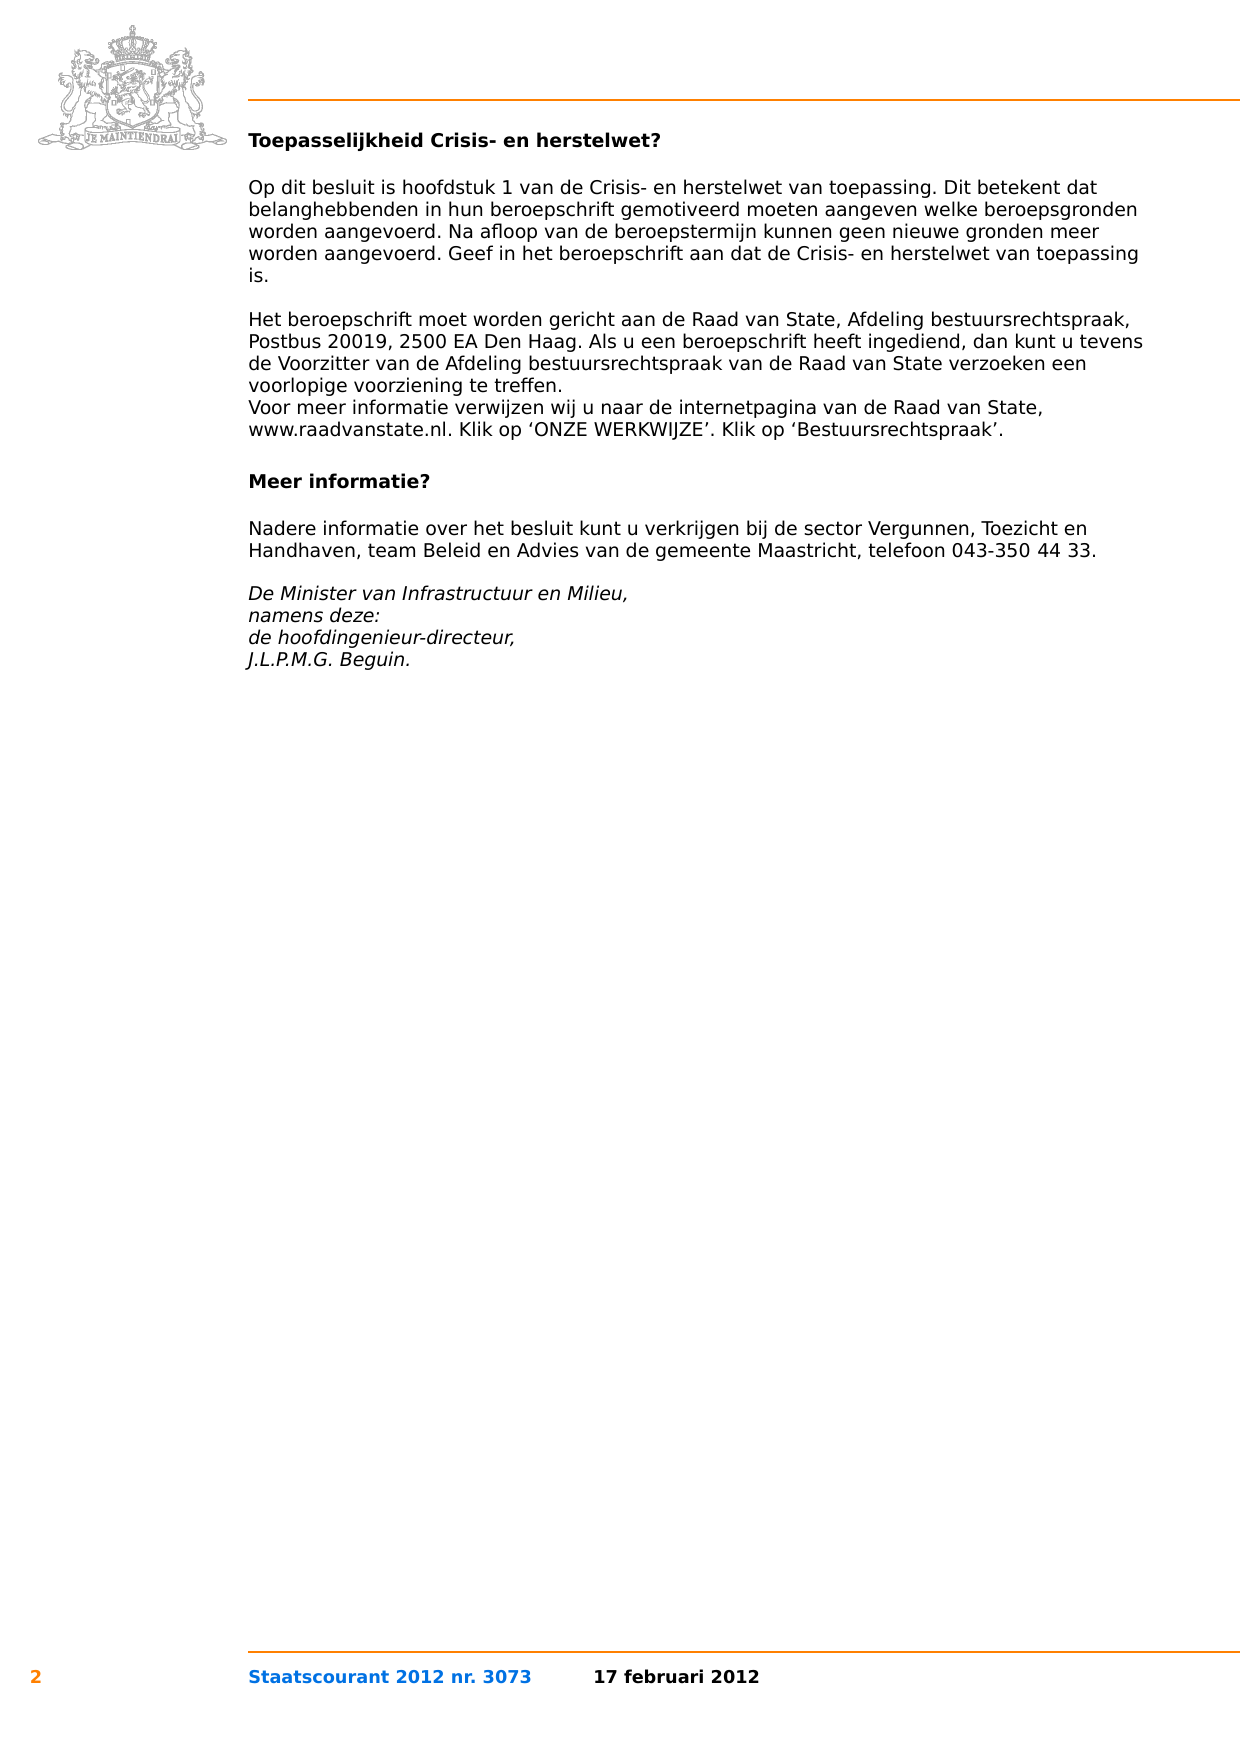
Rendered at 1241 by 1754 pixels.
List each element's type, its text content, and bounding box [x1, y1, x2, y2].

text Op dit besluit is hoofdstuk 1 van de Crisis- en herstelwet van toepassing. Dit betekent dat belanghebbenden in hun beroepschrift gemotiveerd moeten aangeven welke beroepsgronden worden aangevoerd. Na afloop van de beroepstermijn kunnen geen nieuwe gronden meer worden aangevoerd. Geef in het beroepschrift aan dat de Crisis- en herstelwet van toepassing is. [248, 177, 1163, 287]
text De Minister van Infrastructuur en Milieu, namens deze: de hoofdingenieur-directeur, J.L.P.M.G. Beguin. [248, 583, 1163, 671]
subtitle Toepasselijkheid Crisis- en herstelwet? [248, 130, 1163, 152]
text Het beroepschrift moet worden gericht aan de Raad van State, Afdeling bestuursrechtspraak, Postbus 20019, 2500 EA Den Haag. Als u een beroepschrift heeft ingediend, dan kunt u tevens de Voorzitter van de Afdeling bestuursrechtspraak van de Raad van State verzoeken een voorlopige voorziening te treffen. [248, 309, 1163, 397]
text Voor meer informatie verwijzen wij u naar de internetpagina van de Raad van State, www.raadvanstate.nl. Klik op ‘ONZE WERKWIJZE’. Klik op ‘Bestuursrechtspraak’. [248, 397, 1163, 441]
subtitle Meer informatie? [248, 471, 1163, 492]
picture [38, 25, 227, 150]
text Nadere informatie over het besluit kunt u verkrijgen bij de sector Vergunnen, Toezicht en Handhaven, team Beleid en Advies van de gemeente Maastricht, telefoon 043-350 44 33. [248, 517, 1163, 561]
